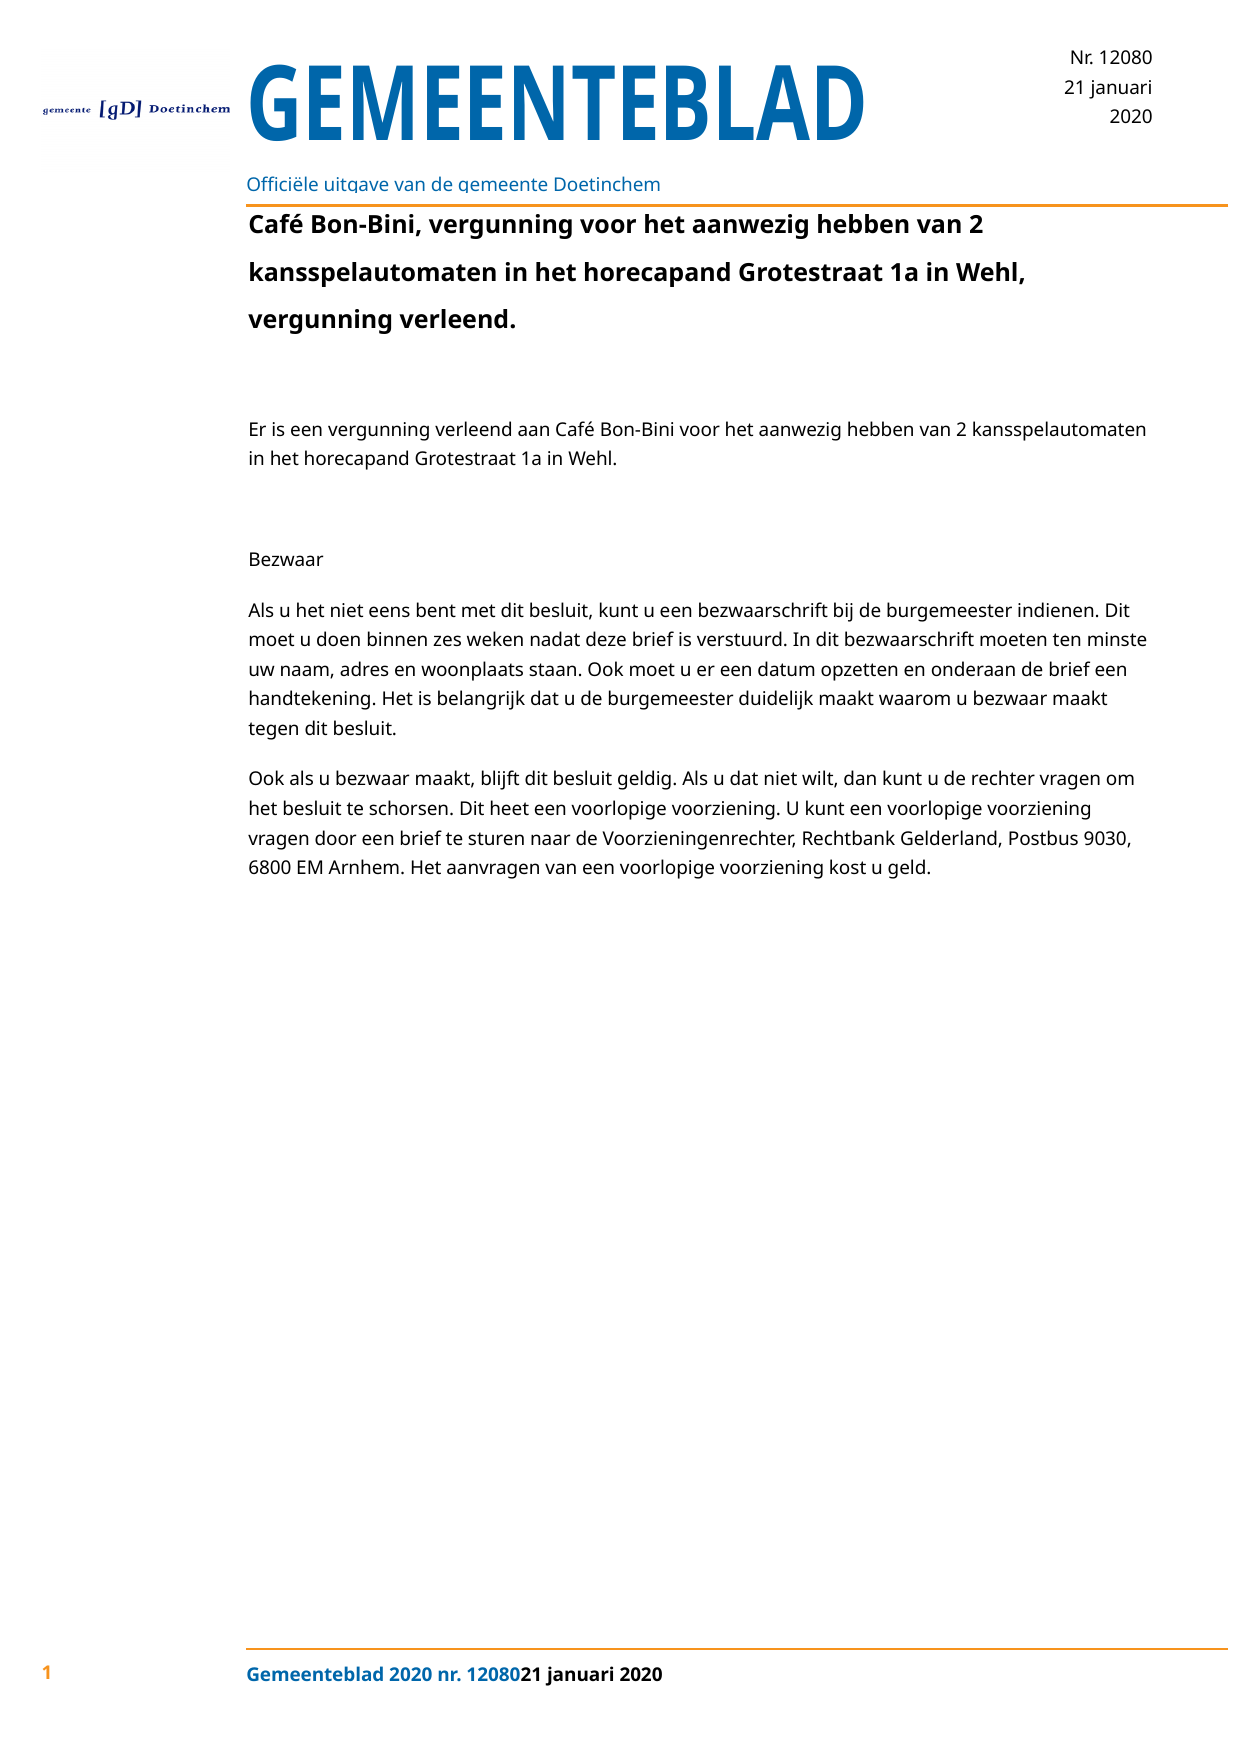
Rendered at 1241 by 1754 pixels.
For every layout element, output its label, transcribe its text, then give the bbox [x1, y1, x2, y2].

text Café Bon-Bini, vergunning voor het aanwezig hebben van 2 kansspelautomaten in het horecapand Grotestraat 1a in Wehl, vergunning verleend. [248, 207, 1152, 336]
text Ook als u bezwaar maakt, blijft dit besluit geldig. Als u dat niet wilt, dan kunt u de rechter vragen om het besluit te schorsen. Dit heet een voorlopige voorziening. U kunt een voorlopige voorziening vragen door een brief te sturen naar de Voorzieningenrechter, Rechtbank Gelderland, Postbus 9030, 6800 EM Arnhem. Het aanvragen van een voorlopige voorziening kost u geld. [248, 766, 1152, 880]
text Er is een vergunning verleend aan Café Bon-Bini voor het aanwezig hebben van 2 kansspelautomaten in het horecapand Grotestraat 1a in Wehl. [248, 416, 1152, 471]
picture [41, 47, 231, 172]
text Als u het niet eens bent met dit besluit, kunt u een bezwaarschrift bij de burgemeester indienen. Dit moet u doen binnen zes weken nadat deze brief is verstuurd. In dit bezwaarschrift moeten ten minste uw naam, adres en woonplaats staan. Ook moet u er een datum opzetten en onderaan de brief een handtekening. Het is belangrijk dat u de burgemeester duidelijk maakt waarom u bezwaar maakt tegen dit besluit. [248, 597, 1152, 741]
text Bezwaar [248, 546, 1152, 572]
